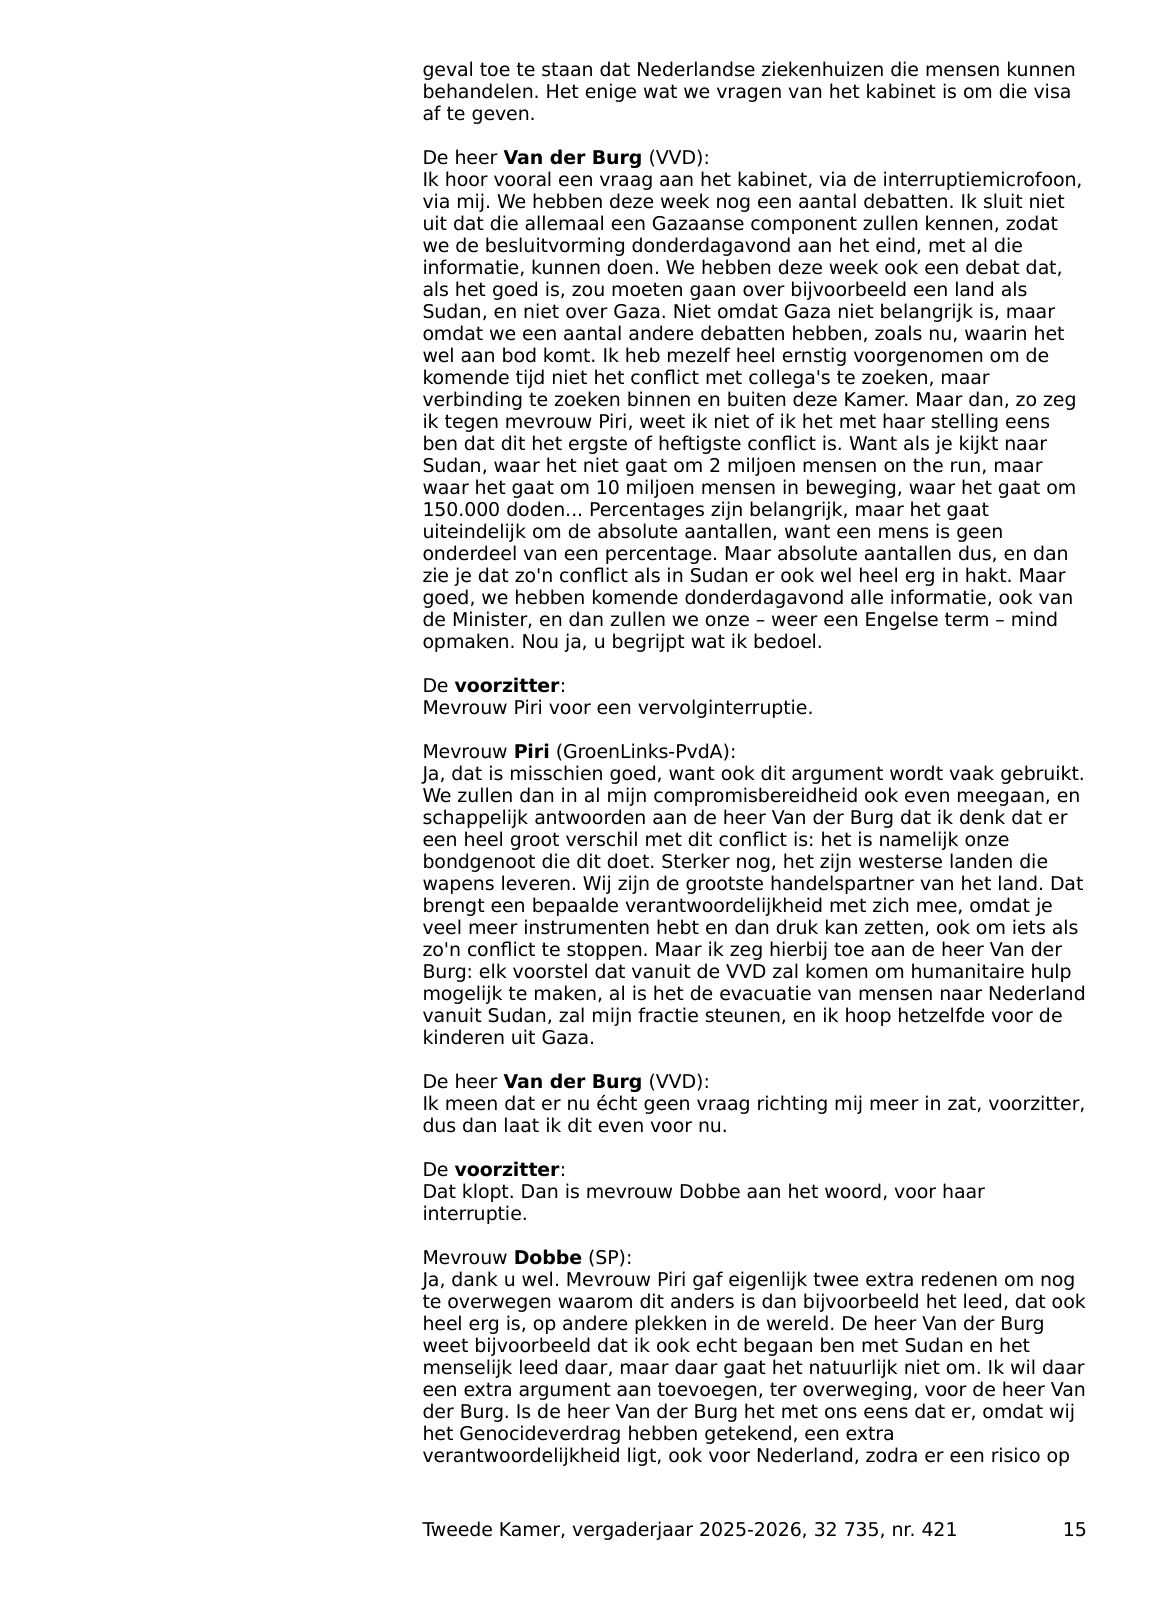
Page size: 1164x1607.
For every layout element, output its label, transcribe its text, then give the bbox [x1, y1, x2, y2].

text Ja, dat is misschien goed, want ook dit argument wordt vaak gebruikt. We zullen dan in al mijn compromisbereidheid ook even meegaan, en schappelijk antwoorden aan de heer Van der Burg dat ik denk dat er een heel groot verschil met dit conflict is: het is namelijk onze bondgenoot die dit doet. Sterker nog, het zijn westerse landen die wapens leveren. Wij zijn de grootste handelspartner van het land. Dat brengt een bepaalde verantwoordelijkheid met zich mee, omdat je veel meer instrumenten hebt en dan druk kan zetten, ook om iets als zo'n conflict te stoppen. Maar ik zeg hierbij toe aan de heer Van der Burg: elk voorstel dat vanuit de VVD zal komen om humanitaire hulp mogelijk te maken, al is het de evacuatie van mensen naar Nederland vanuit Sudan, zal mijn fractie steunen, en ik hoop hetzelfde voor de kinderen uit Gaza. [422, 763, 1087, 1049]
text Mevrouw Piri voor een vervolginterruptie. [422, 697, 1087, 719]
text geval toe te staan dat Nederlandse ziekenhuizen die mensen kunnen behandelen. Het enige wat we vragen van het kabinet is om die visa af te geven. [422, 59, 1087, 125]
text Dat klopt. Dan is mevrouw Dobbe aan het woord, voor haar interruptie. [422, 1181, 1087, 1225]
text De voorzitter: [422, 1159, 1087, 1181]
text Ik hoor vooral een vraag aan het kabinet, via de interruptiemicrofoon, via mij. We hebben deze week nog een aantal debatten. Ik sluit niet uit dat die allemaal een Gazaanse component zullen kennen, zodat we de besluitvorming donderdagavond aan het eind, met al die informatie, kunnen doen. We hebben deze week ook een debat dat, als het goed is, zou moeten gaan over bijvoorbeeld een land als Sudan, en niet over Gaza. Niet omdat Gaza niet belangrijk is, maar omdat we een aantal andere debatten hebben, zoals nu, waarin het wel aan bod komt. Ik heb mezelf heel ernstig voorgenomen om de komende tijd niet het conflict met collega's te zoeken, maar verbinding te zoeken binnen en buiten deze Kamer. Maar dan, zo zeg ik tegen mevrouw Piri, weet ik niet of ik het met haar stelling eens ben dat dit het ergste of heftigste conflict is. Want als je kijkt naar Sudan, waar het niet gaat om 2 miljoen mensen on the run, maar waar het gaat om 10 miljoen mensen in beweging, waar het gaat om 150.000 doden... Percentages zijn belangrijk, maar het gaat uiteindelijk om de absolute aantallen, want een mens is geen onderdeel van een percentage. Maar absolute aantallen dus, en dan zie je dat zo'n conflict als in Sudan er ook wel heel erg in hakt. Maar goed, we hebben komende donderdagavond alle informatie, ook van de Minister, en dan zullen we onze – weer een Engelse term – mind opmaken. Nou ja, u begrijpt wat ik bedoel. [422, 169, 1087, 653]
text De voorzitter: [422, 675, 1087, 697]
text De heer Van der Burg (VVD): [422, 147, 1087, 169]
text Ja, dank u wel. Mevrouw Piri gaf eigenlijk twee extra redenen om nog te overwegen waarom dit anders is dan bijvoorbeeld het leed, dat ook heel erg is, op andere plekken in de wereld. De heer Van der Burg weet bijvoorbeeld dat ik ook echt begaan ben met Sudan en het menselijk leed daar, maar daar gaat het natuurlijk niet om. Ik wil daar een extra argument aan toevoegen, ter overweging, voor de heer Van der Burg. Is de heer Van der Burg het met ons eens dat er, omdat wij het Genocideverdrag hebben getekend, een extra verantwoordelijkheid ligt, ook voor Nederland, zodra er een risico op [422, 1269, 1087, 1467]
text Mevrouw Dobbe (SP): [422, 1247, 1087, 1269]
text De heer Van der Burg (VVD): [422, 1071, 1087, 1093]
text Mevrouw Piri (GroenLinks-PvdA): [422, 741, 1087, 763]
text Ik meen dat er nu écht geen vraag richting mij meer in zat, voorzitter, dus dan laat ik dit even voor nu. [422, 1093, 1087, 1137]
